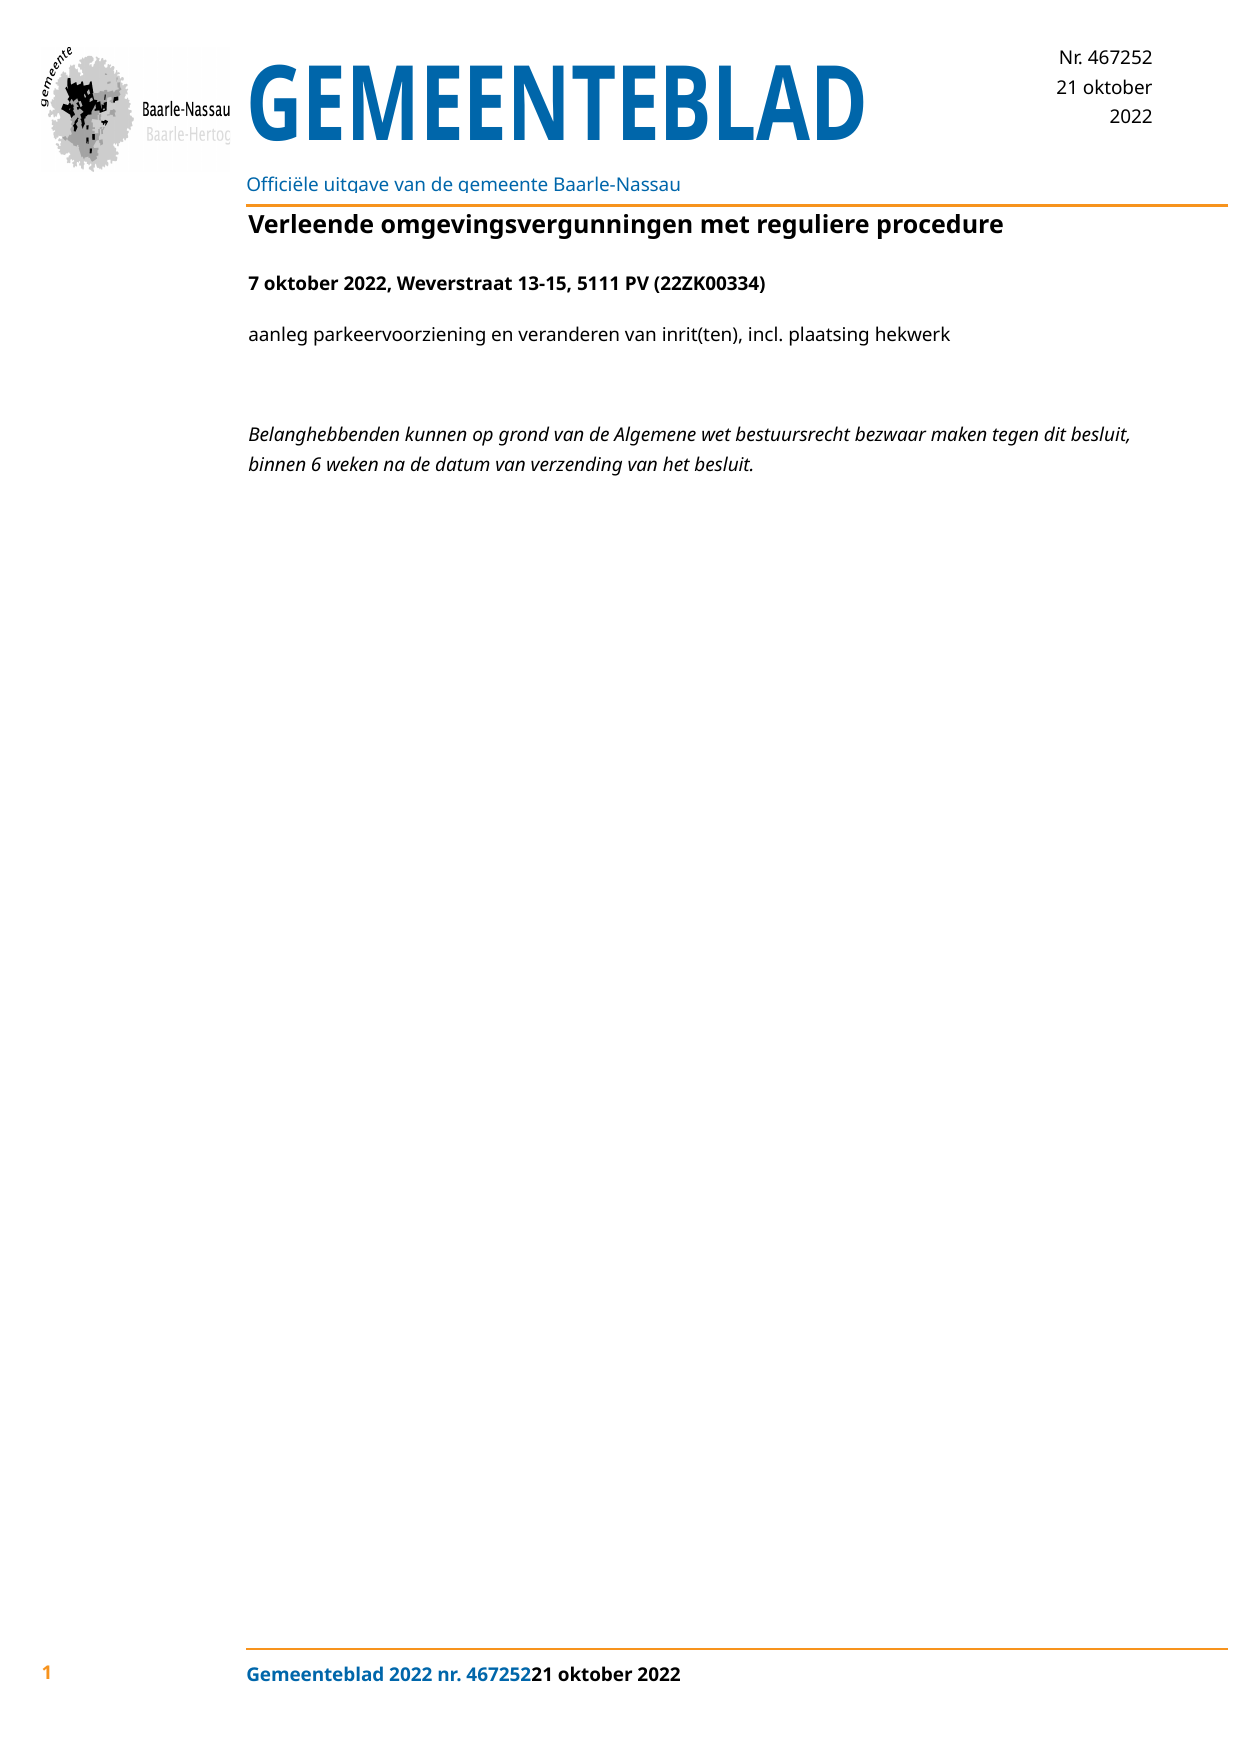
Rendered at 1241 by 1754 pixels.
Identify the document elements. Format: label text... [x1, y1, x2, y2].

text Belanghebbenden kunnen op grond van de Algemene wet bestuursrecht bezwaar maken tegen dit besluit, binnen 6 weken na de datum van verzending van het besluit. [248, 422, 1152, 477]
text aanleg parkeervoorziening en veranderen van inrit(ten), incl. plaatsing hekwerk [248, 321, 1152, 346]
text 7 oktober 2022, Weverstraat 13-15, 5111 PV (22ZK00334) [248, 270, 1152, 296]
picture [41, 47, 231, 172]
text Verleende omgevingsvergunningen met reguliere procedure [248, 207, 1152, 241]
